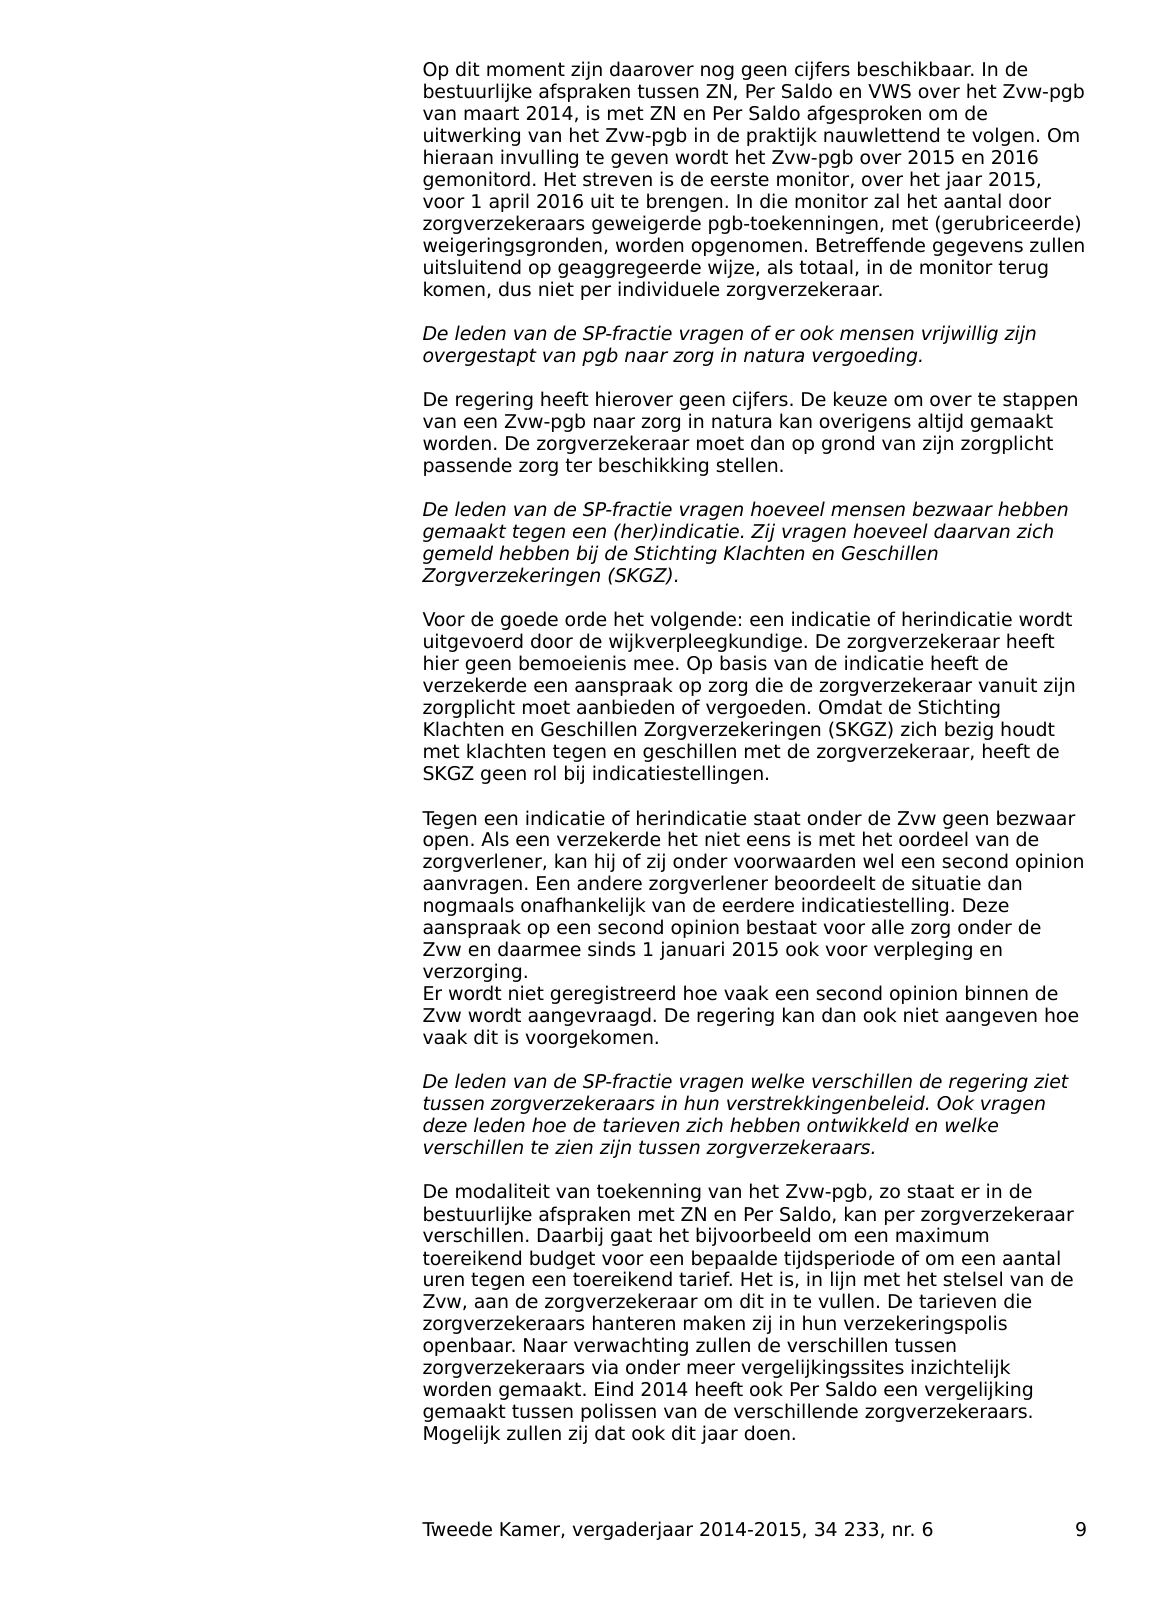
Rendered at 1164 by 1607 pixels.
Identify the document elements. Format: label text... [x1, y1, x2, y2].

text Voor de goede orde het volgende: een indicatie of herindicatie wordt uitgevoerd door de wijkverpleegkundige. De zorgverzekeraar heeft hier geen bemoeienis mee. Op basis van de indicatie heeft de verzekerde een aanspraak op zorg die de zorgverzekeraar vanuit zijn zorgplicht moet aanbieden of vergoeden. Omdat de Stichting Klachten en Geschillen Zorgverzekeringen (SKGZ) zich bezig houdt met klachten tegen en geschillen met de zorgverzekeraar, heeft de SKGZ geen rol bij indicatiestellingen. [422, 609, 1087, 785]
text De regering heeft hierover geen cijfers. De keuze om over te stappen van een Zvw-pgb naar zorg in natura kan overigens altijd gemaakt worden. De zorgverzekeraar moet dan op grond van zijn zorgplicht passende zorg ter beschikking stellen. [422, 389, 1087, 477]
text Er wordt niet geregistreerd hoe vaak een second opinion binnen de Zvw wordt aangevraagd. De regering kan dan ook niet aangeven hoe vaak dit is voorgekomen. [422, 983, 1087, 1049]
text De modaliteit van toekenning van het Zvw-pgb, zo staat er in de bestuurlijke afspraken met ZN en Per Saldo, kan per zorgverzekeraar verschillen. Daarbij gaat het bijvoorbeeld om een maximum toereikend budget voor een bepaalde tijdsperiode of om een aantal uren tegen een toereikend tarief. Het is, in lijn met het stelsel van de Zvw, aan de zorgverzekeraar om dit in te vullen. De tarieven die zorgverzekeraars hanteren maken zij in hun verzekeringspolis openbaar. Naar verwachting zullen de verschillen tussen zorgverzekeraars via onder meer vergelijkingssites inzichtelijk worden gemaakt. Eind 2014 heeft ook Per Saldo een vergelijking gemaakt tussen polissen van de verschillende zorgverzekeraars. Mogelijk zullen zij dat ook dit jaar doen. [422, 1181, 1087, 1445]
text Op dit moment zijn daarover nog geen cijfers beschikbaar. In de bestuurlijke afspraken tussen ZN, Per Saldo en VWS over het Zvw-pgb van maart 2014, is met ZN en Per Saldo afgesproken om de uitwerking van het Zvw-pgb in de praktijk nauwlettend te volgen. Om hieraan invulling te geven wordt het Zvw-pgb over 2015 en 2016 gemonitord. Het streven is de eerste monitor, over het jaar 2015, voor 1 april 2016 uit te brengen. In die monitor zal het aantal door zorgverzekeraars geweigerde pgb-toekenningen, met (gerubriceerde) weigeringsgronden, worden opgenomen. Betreffende gegevens zullen uitsluitend op geaggregeerde wijze, als totaal, in de monitor terug komen, dus niet per individuele zorgverzekeraar. [422, 59, 1087, 301]
text De leden van de SP-fractie vragen hoeveel mensen bezwaar hebben gemaakt tegen een (her)indicatie. Zij vragen hoeveel daarvan zich gemeld hebben bij de Stichting Klachten en Geschillen Zorgverzekeringen (SKGZ). [422, 499, 1087, 587]
text De leden van de SP-fractie vragen welke verschillen de regering ziet tussen zorgverzekeraars in hun verstrekkingenbeleid. Ook vragen deze leden hoe de tarieven zich hebben ontwikkeld en welke verschillen te zien zijn tussen zorgverzekeraars. [422, 1071, 1087, 1159]
text Tegen een indicatie of herindicatie staat onder de Zvw geen bezwaar open. Als een verzekerde het niet eens is met het oordeel van de zorgverlener, kan hij of zij onder voorwaarden wel een second opinion aanvragen. Een andere zorgverlener beoordeelt de situatie dan nogmaals onafhankelijk van de eerdere indicatiestelling. Deze aanspraak op een second opinion bestaat voor alle zorg onder de Zvw en daarmee sinds 1 januari 2015 ook voor verpleging en verzorging. [422, 807, 1087, 983]
text De leden van de SP-fractie vragen of er ook mensen vrijwillig zijn overgestapt van pgb naar zorg in natura vergoeding. [422, 323, 1087, 367]
